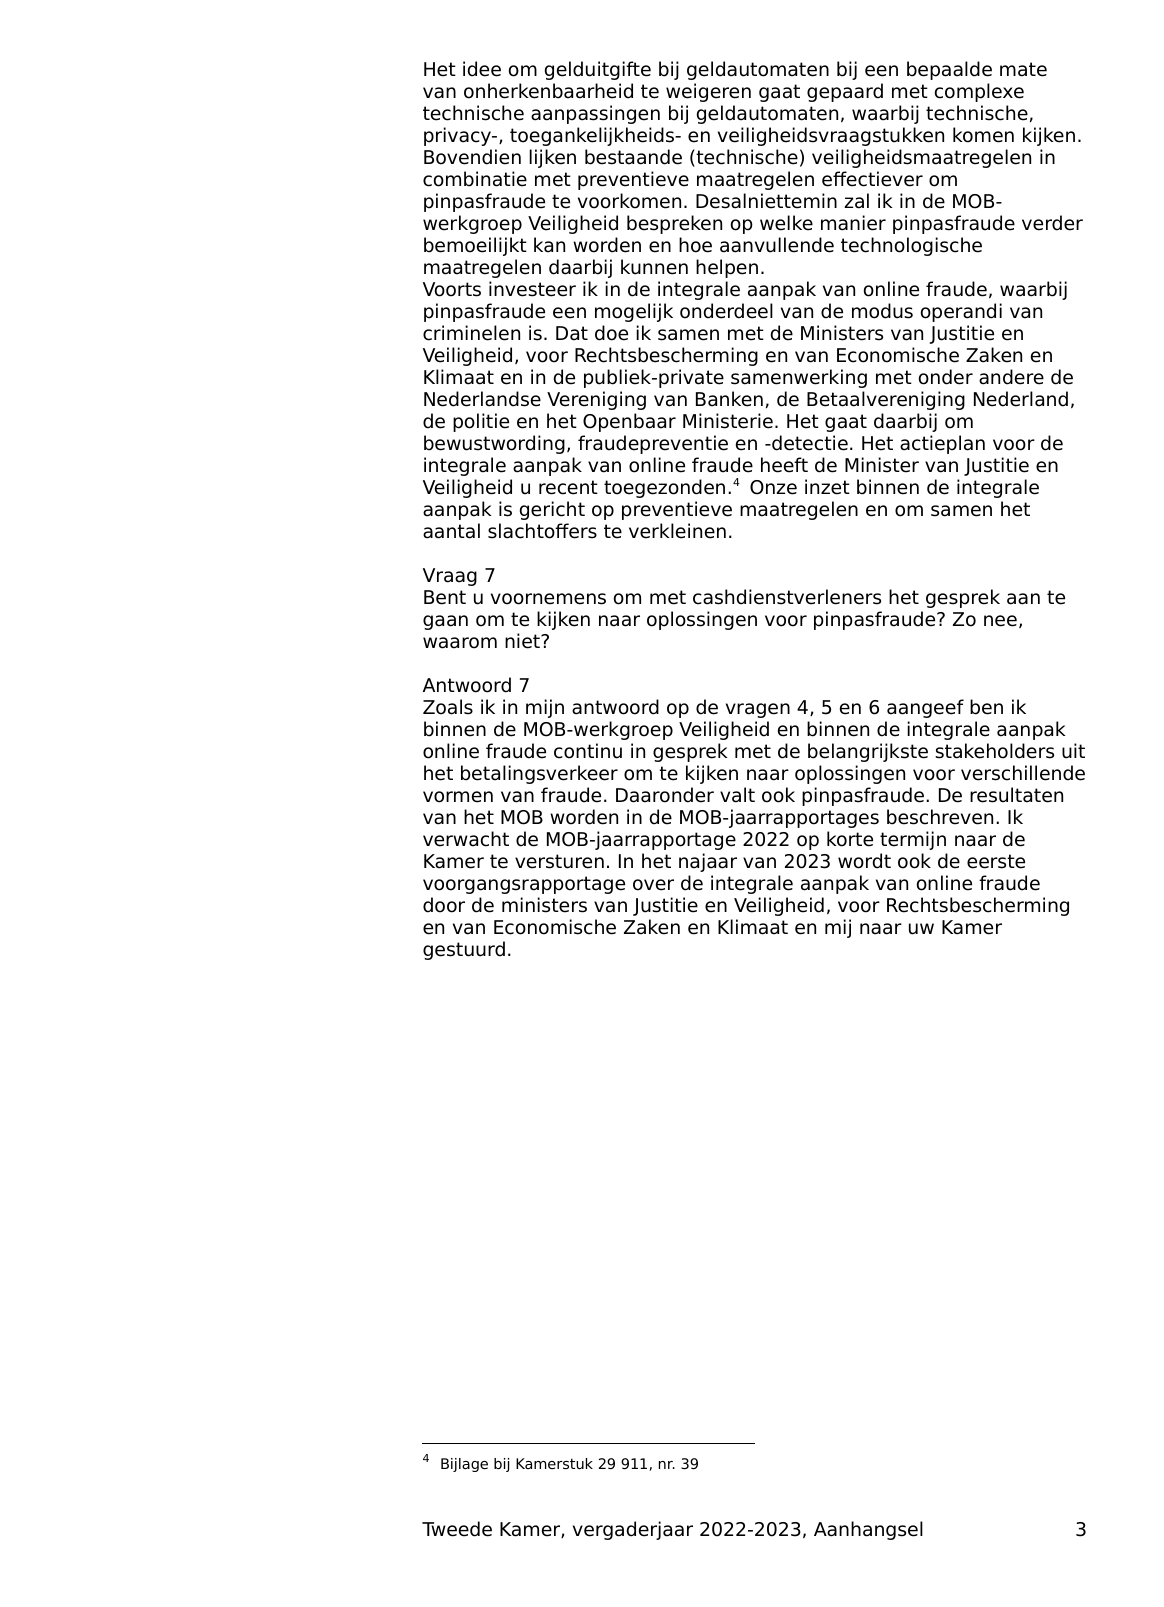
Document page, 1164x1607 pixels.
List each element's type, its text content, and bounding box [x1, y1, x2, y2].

text Bent u voornemens om met cashdienstverleners het gesprek aan te gaan om te kijken naar oplossingen voor pinpasfraude? Zo nee, waarom niet? [422, 587, 1087, 653]
text Antwoord 7 [422, 675, 1087, 697]
text Vraag 7 [422, 565, 1087, 587]
text Voorts investeer ik in de integrale aanpak van online fraude, waarbij pinpasfraude een mogelijk onderdeel van de modus operandi van criminelen is. Dat doe ik samen met de Ministers van Justitie en Veiligheid, voor Rechtsbescherming en van Economische Zaken en Klimaat en in de publiek-private samenwerking met onder andere de Nederlandse Vereniging van Banken, de Betaalvereniging Nederland, de politie en het Openbaar Ministerie. Het gaat daarbij om bewustwording, fraudepreventie en -detectie. Het actieplan voor de integrale aanpak van online fraude heeft de Minister van Justitie en Veiligheid u recent toegezonden. Onze inzet binnen de integrale aanpak is gericht op preventieve maatregelen en om samen het aantal slachtoffers te verkleinen. [422, 279, 1087, 543]
text Bijlage bij Kamerstuk 29 911, nr. 39 [422, 1452, 1087, 1474]
text Zoals ik in mijn antwoord op de vragen 4, 5 en 6 aangeef ben ik binnen de MOB-werkgroep Veiligheid en binnen de integrale aanpak online fraude continu in gesprek met de belangrijkste stakeholders uit het betalingsverkeer om te kijken naar oplossingen voor verschillende vormen van fraude. Daaronder valt ook pinpasfraude. De resultaten van het MOB worden in de MOB-jaarrapportages beschreven. Ik verwacht de MOB-jaarrapportage 2022 op korte termijn naar de Kamer te versturen. In het najaar van 2023 wordt ook de eerste voorgangsrapportage over de integrale aanpak van online fraude door de ministers van Justitie en Veiligheid, voor Rechtsbescherming en van Economische Zaken en Klimaat en mij naar uw Kamer gestuurd. [422, 697, 1087, 961]
text Het idee om gelduitgifte bij geldautomaten bij een bepaalde mate van onherkenbaarheid te weigeren gaat gepaard met complexe technische aanpassingen bij geldautomaten, waarbij technische, privacy-, toegankelijkheids- en veiligheidsvraagstukken komen kijken. Bovendien lijken bestaande (technische) veiligheidsmaatregelen in combinatie met preventieve maatregelen effectiever om pinpasfraude te voorkomen. Desalniettemin zal ik in de MOB-werkgroep Veiligheid bespreken op welke manier pinpasfraude verder bemoeilijkt kan worden en hoe aanvullende technologische maatregelen daarbij kunnen helpen. [422, 59, 1087, 279]
